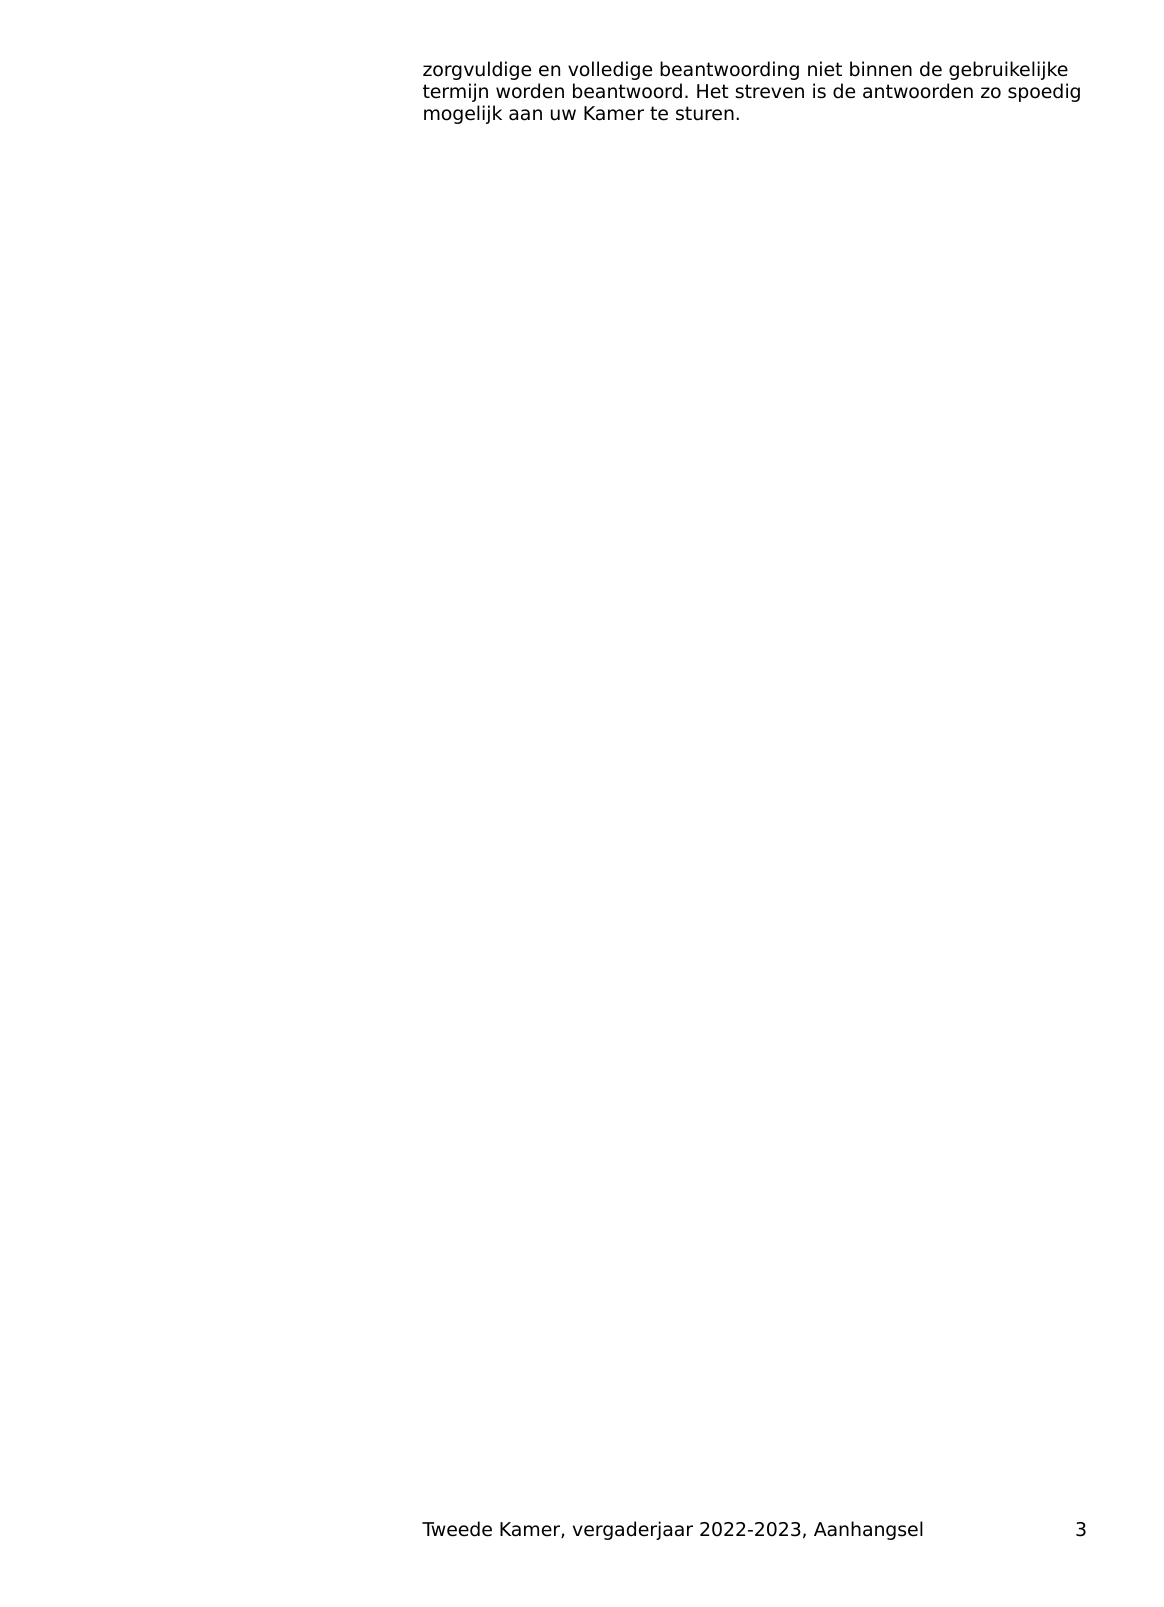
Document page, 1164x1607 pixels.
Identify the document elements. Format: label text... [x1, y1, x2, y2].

text zorgvuldige en volledige beantwoording niet binnen de gebruikelijke termijn worden beantwoord. Het streven is de antwoorden zo spoedig mogelijk aan uw Kamer te sturen. [422, 59, 1087, 125]
